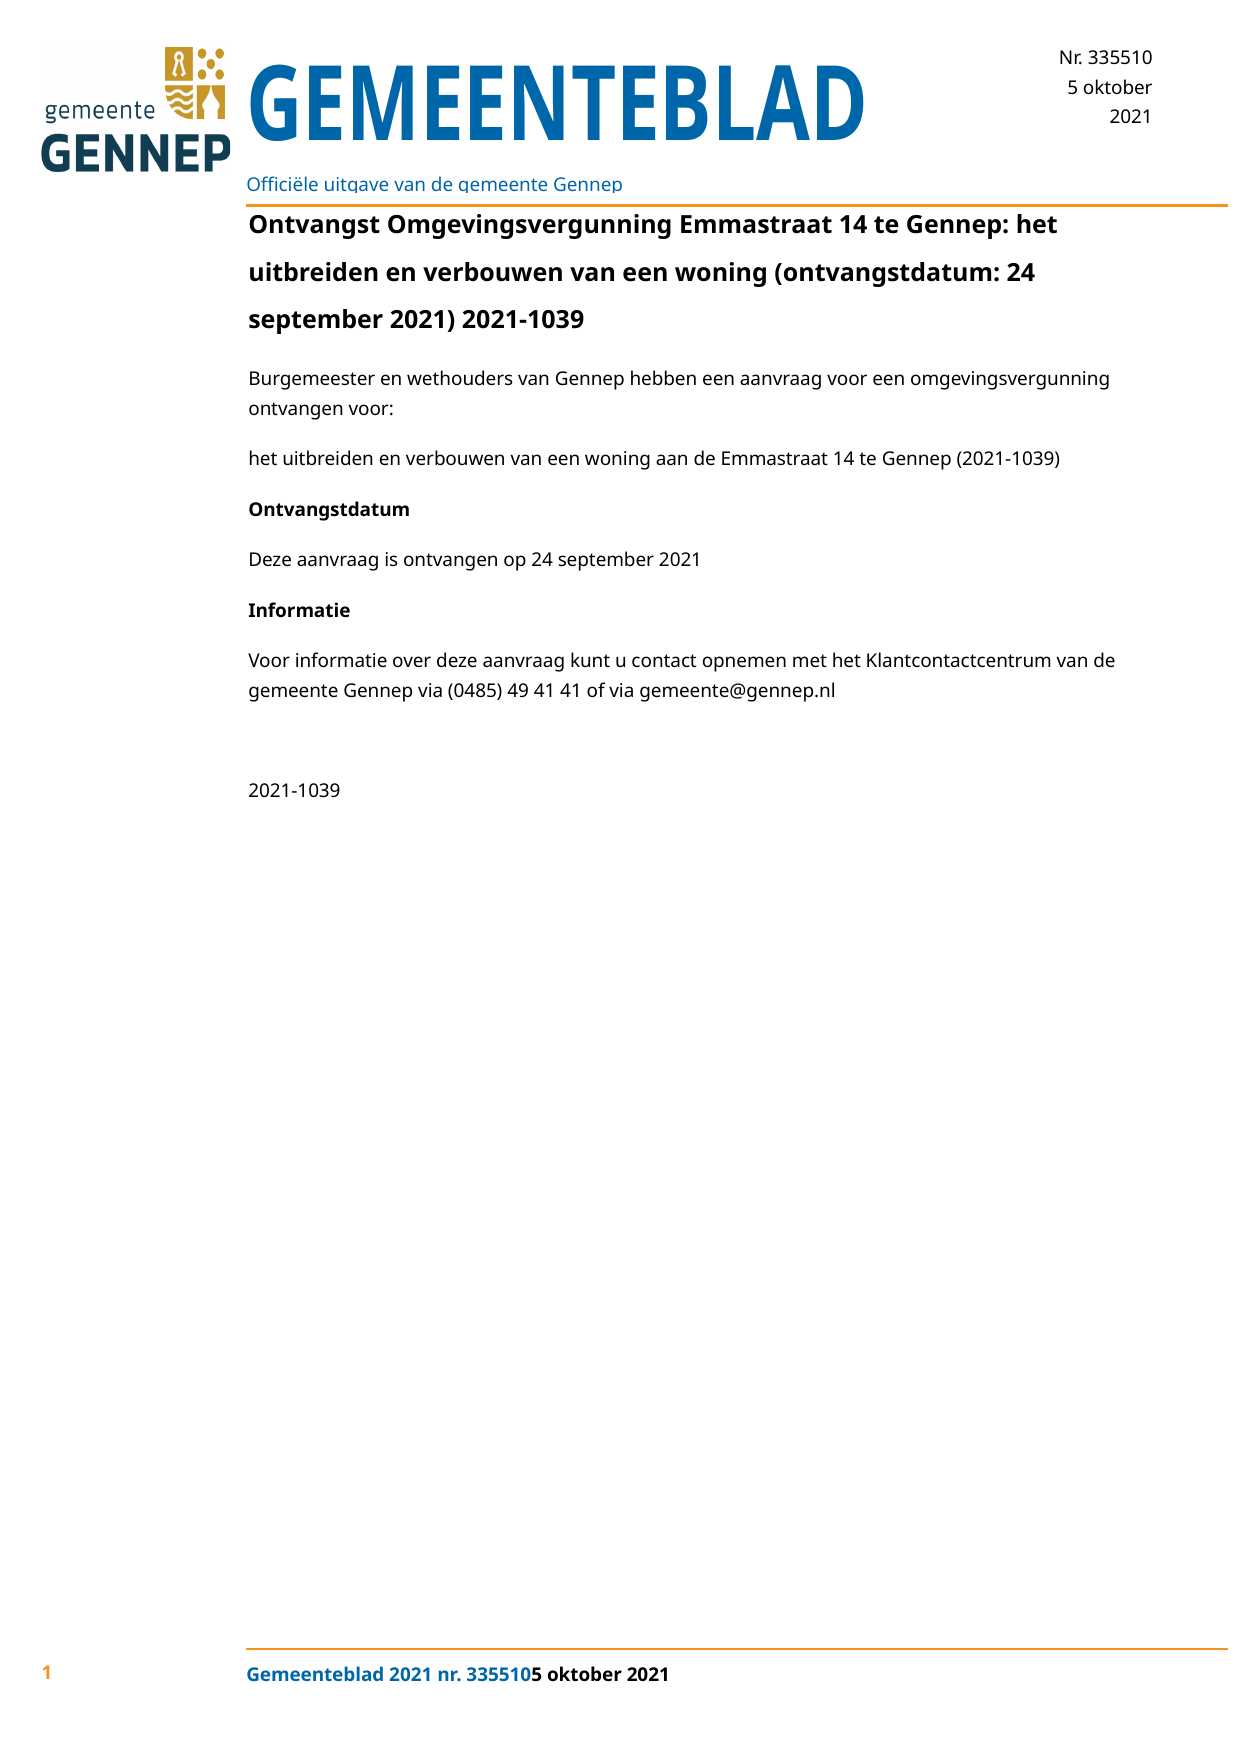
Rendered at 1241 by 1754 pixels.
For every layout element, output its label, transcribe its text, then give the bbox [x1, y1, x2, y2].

text Deze aanvraag is ontvangen op 24 september 2021 [248, 546, 1152, 572]
text Burgemeester en wethouders van Gennep hebben een aanvraag voor een omgevingsvergunning ontvangen voor: [248, 366, 1152, 421]
text Informatie [248, 597, 1152, 622]
text Ontvangstdatum [248, 496, 1152, 522]
text Voor informatie over deze aanvraag kunt u contact opnemen met het Klantcontactcentrum van de gemeente Gennep via (0485) 49 41 41 of via gemeente@gennep.nl [248, 647, 1152, 702]
text 2021-1039 [248, 778, 1152, 803]
text het uitbreiden en verbouwen van een woning aan de Emmastraat 14 te Gennep (2021-1039) [248, 446, 1152, 471]
text Ontvangst Omgevingsvergunning Emmastraat 14 te Gennep: het uitbreiden en verbouwen van een woning (ontvangstdatum: 24 september 2021) 2021-1039 [248, 207, 1152, 336]
picture [41, 47, 231, 172]
